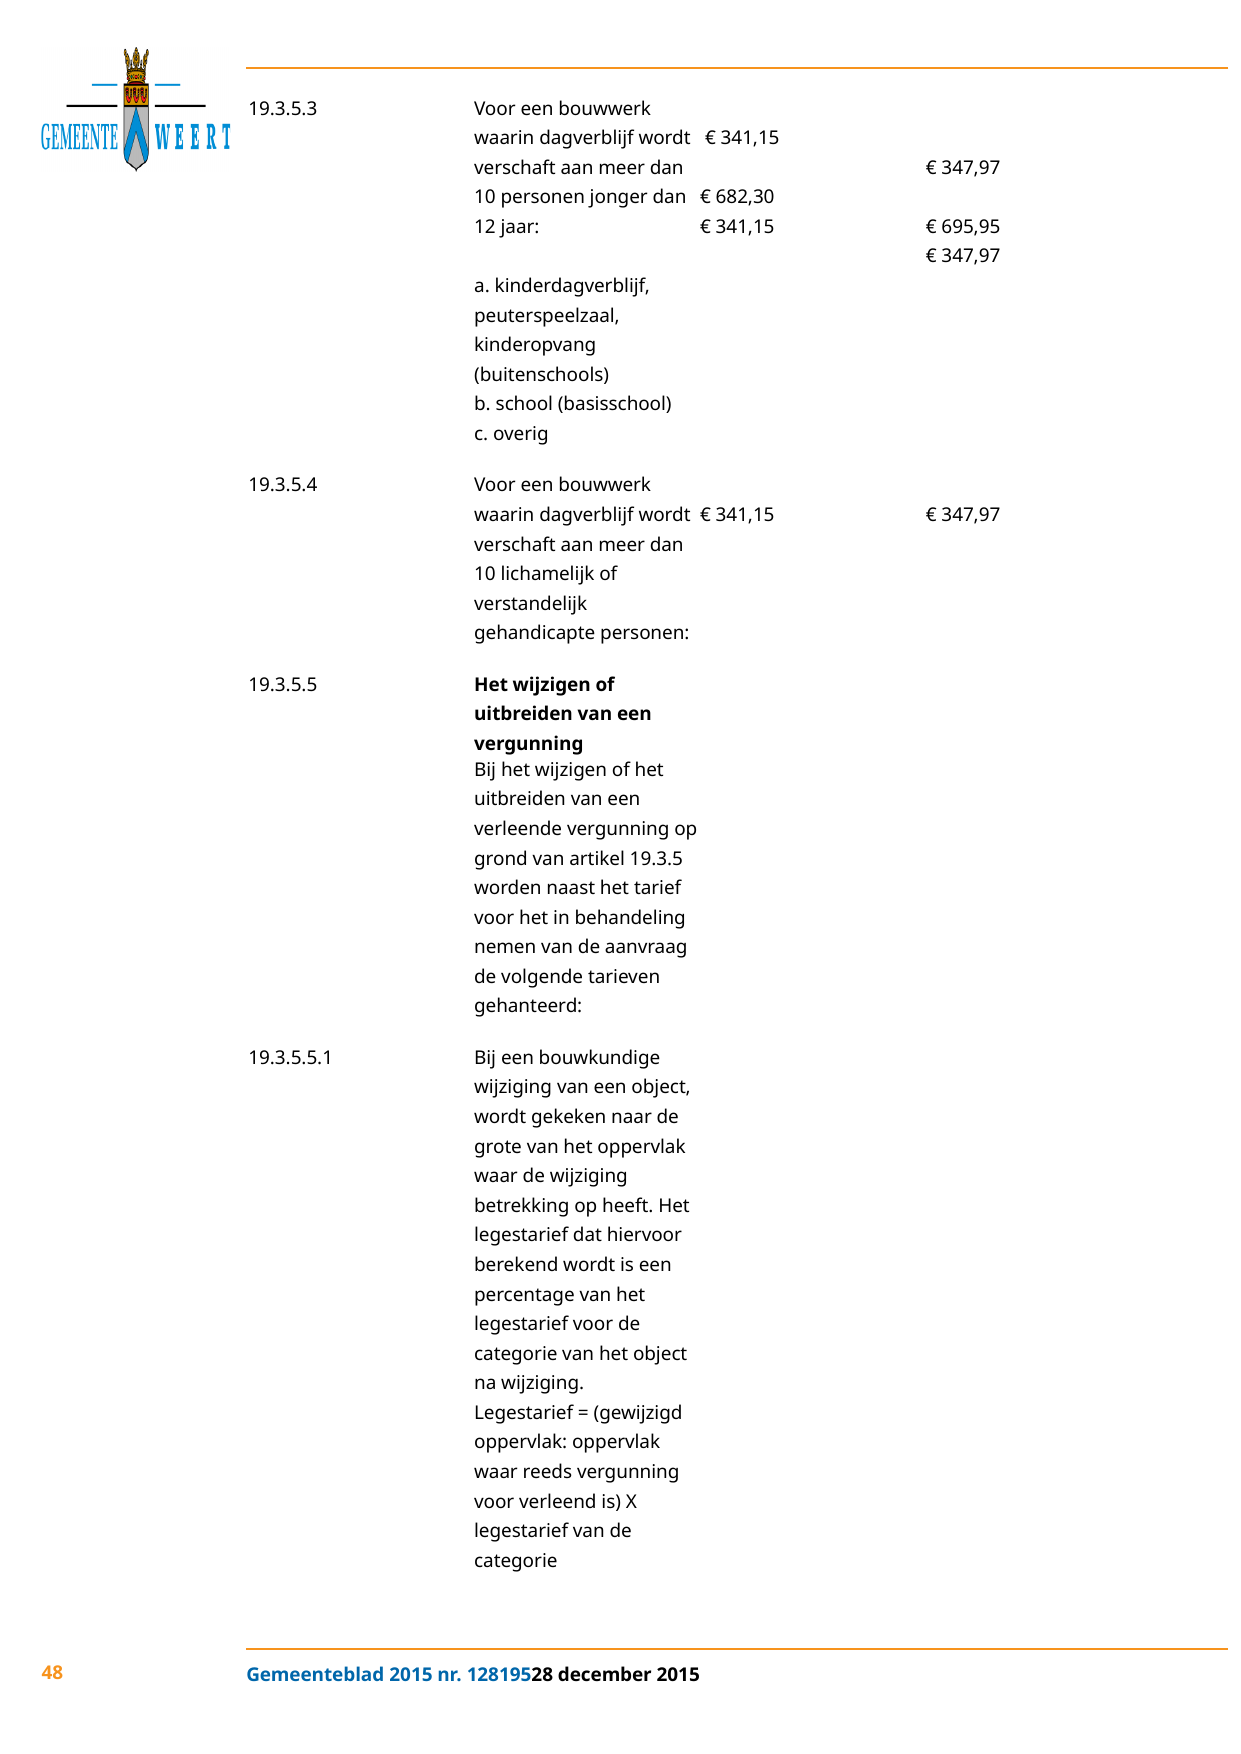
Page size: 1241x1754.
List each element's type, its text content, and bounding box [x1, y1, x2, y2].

table_cell [248, 1018, 474, 1044]
table_cell [474, 645, 700, 671]
table_cell [700, 1018, 926, 1044]
table_cell [474, 446, 700, 472]
table_cell Het wijzigen of uitbreiden van een vergunning [474, 671, 700, 756]
table_cell 19.3.5.5 [248, 671, 474, 756]
table_cell Voor een bouwwerk waarin dagverblijf wordt verschaft aan meer dan 10 lichamelijk of verstandelijk gehandicapte personen: [474, 472, 700, 645]
table_cell [926, 1573, 1152, 1598]
table_cell [474, 1573, 700, 1598]
table_cell € 347,97 € 695,95 € 347,97 [926, 95, 1152, 446]
table_cell [926, 446, 1152, 472]
table_cell [248, 645, 474, 671]
table_cell 19.3.5.3 [248, 95, 474, 446]
table_cell [926, 645, 1152, 671]
table_cell [926, 756, 1152, 1018]
table_cell 19.3.5.4 [248, 472, 474, 645]
table_cell [474, 1018, 700, 1044]
table_cell 19.3.5.5.1 [248, 1044, 474, 1573]
table_cell [926, 671, 1152, 756]
table_cell [700, 1044, 926, 1573]
table_cell [700, 1573, 926, 1598]
table_cell Bij het wijzigen of het uitbreiden van een verleende vergunning op grond van artikel 19.3.5 worden naast het tarief voor het in behandeling nemen van de aanvraag de volgende tarieven gehanteerd: [474, 756, 700, 1018]
table_cell [700, 645, 926, 671]
table_cell Voor een bouwwerk waarin dagverblijf wordt verschaft aan meer dan 10 personen jonger dan 12 jaar: a. kinderdagverblijf, peuterspeelzaal, kinderopvang (buitenschools) b. school (basisschool) c. overig [474, 95, 700, 446]
table_cell [700, 756, 926, 1018]
table_cell [926, 1018, 1152, 1044]
table_cell € 341,15 € 682,30 € 341,15 [700, 95, 926, 446]
table_cell [700, 671, 926, 756]
table_cell [248, 446, 474, 472]
picture [41, 47, 231, 172]
table_cell [926, 1044, 1152, 1573]
table_cell [248, 1573, 474, 1598]
table_cell [700, 446, 926, 472]
table_cell € 347,97 [926, 472, 1152, 645]
table_cell Bij een bouwkundige wijziging van een object, wordt gekeken naar de grote van het oppervlak waar de wijziging betrekking op heeft. Het legestarief dat hiervoor berekend wordt is een percentage van het legestarief voor de categorie van het object na wijziging. Legestarief = (gewijzigd oppervlak: oppervlak waar reeds vergunning voor verleend is) X legestarief van de categorie [474, 1044, 700, 1573]
table_cell [248, 756, 474, 1018]
table_cell € 341,15 [700, 472, 926, 645]
